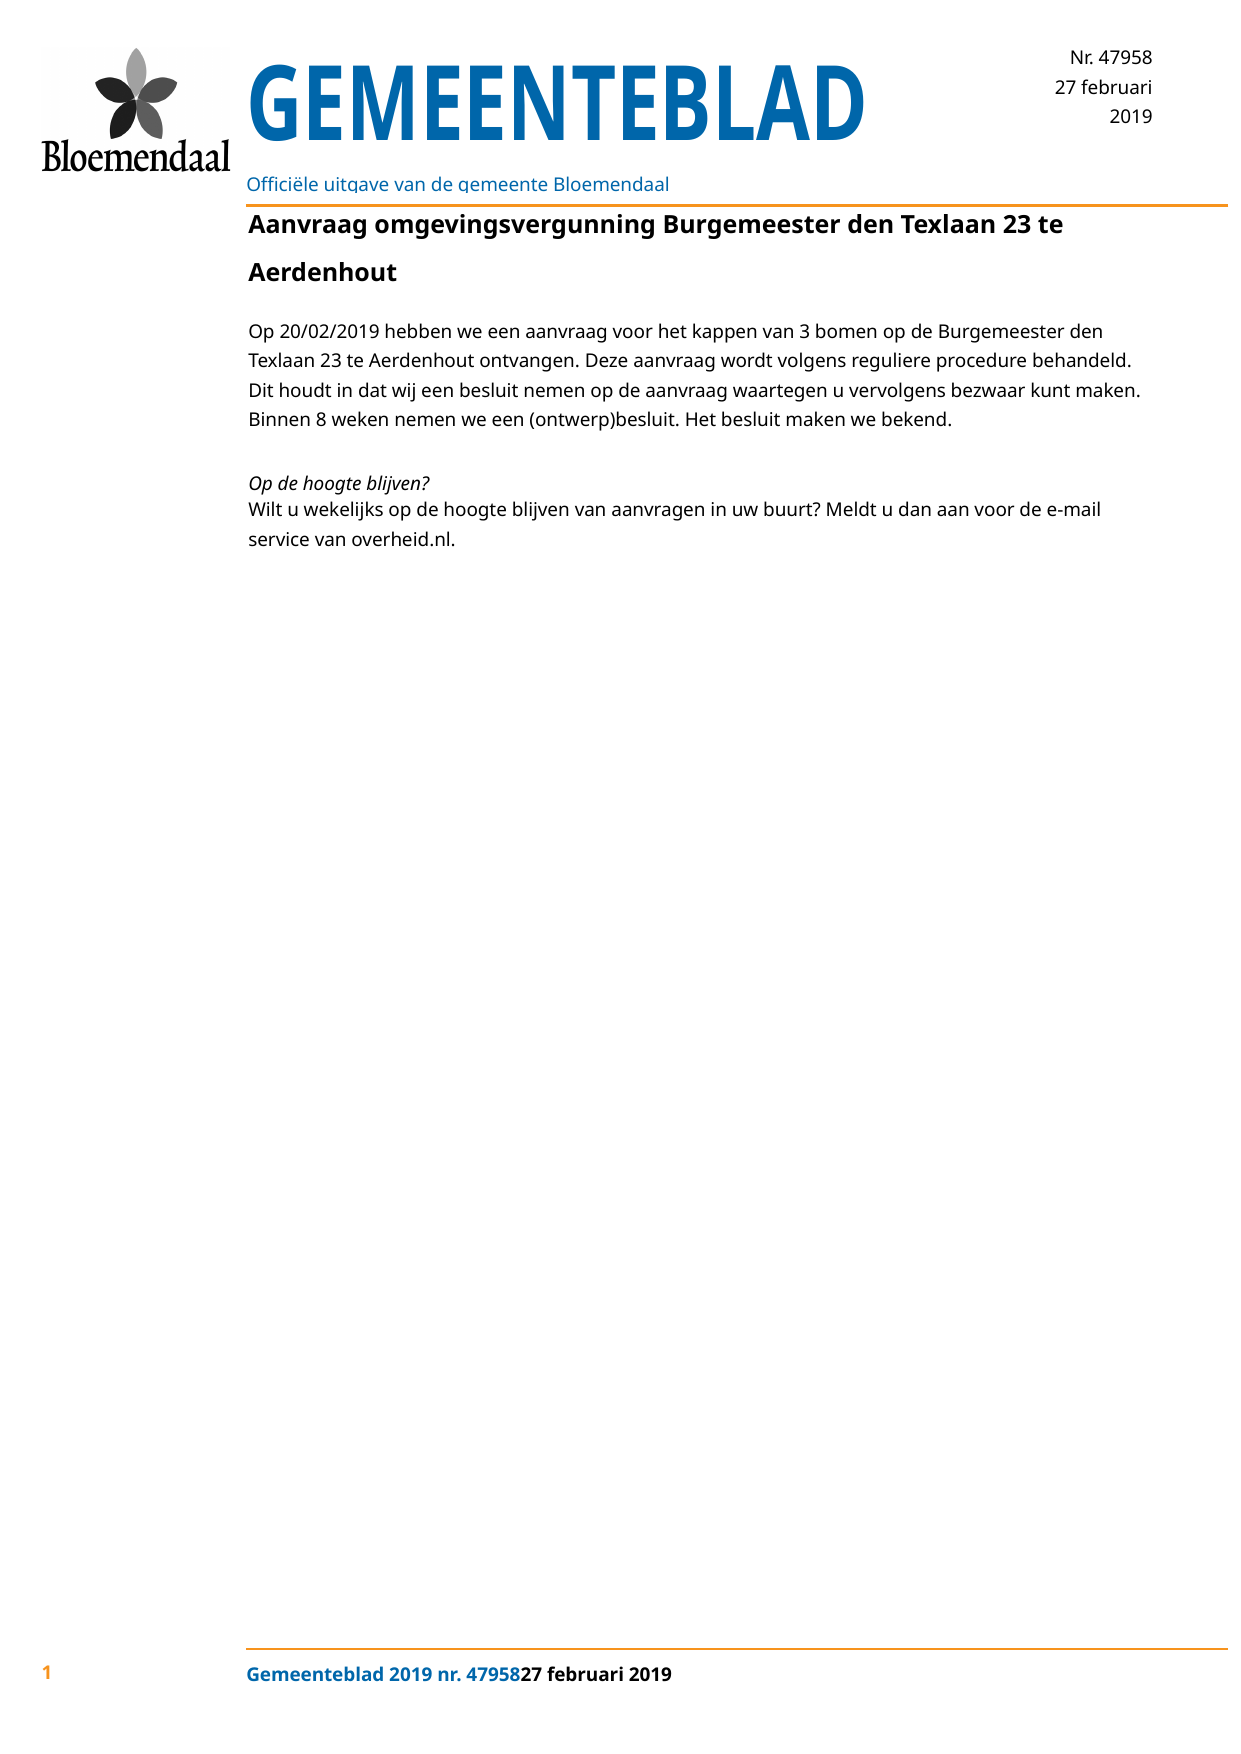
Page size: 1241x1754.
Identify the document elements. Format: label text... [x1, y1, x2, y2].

picture [41, 47, 231, 172]
text Aanvraag omgevingsvergunning Burgemeester den Texlaan 23 te Aerdenhout [248, 207, 1152, 288]
text Op de hoogte blijven? [248, 471, 1152, 496]
text Wilt u wekelijks op de hoogte blijven van aanvragen in uw buurt? Meldt u dan aan voor de e-mail service van overheid.nl. [248, 496, 1152, 552]
text Op 20/02/2019 hebben we een aanvraag voor het kappen van 3 bomen op de Burgemeester den Texlaan 23 te Aerdenhout ontvangen. Deze aanvraag wordt volgens reguliere procedure behandeld. Dit houdt in dat wij een besluit nemen op de aanvraag waartegen u vervolgens bezwaar kunt maken. Binnen 8 weken nemen we een (ontwerp)besluit. Het besluit maken we bekend. [248, 318, 1152, 432]
